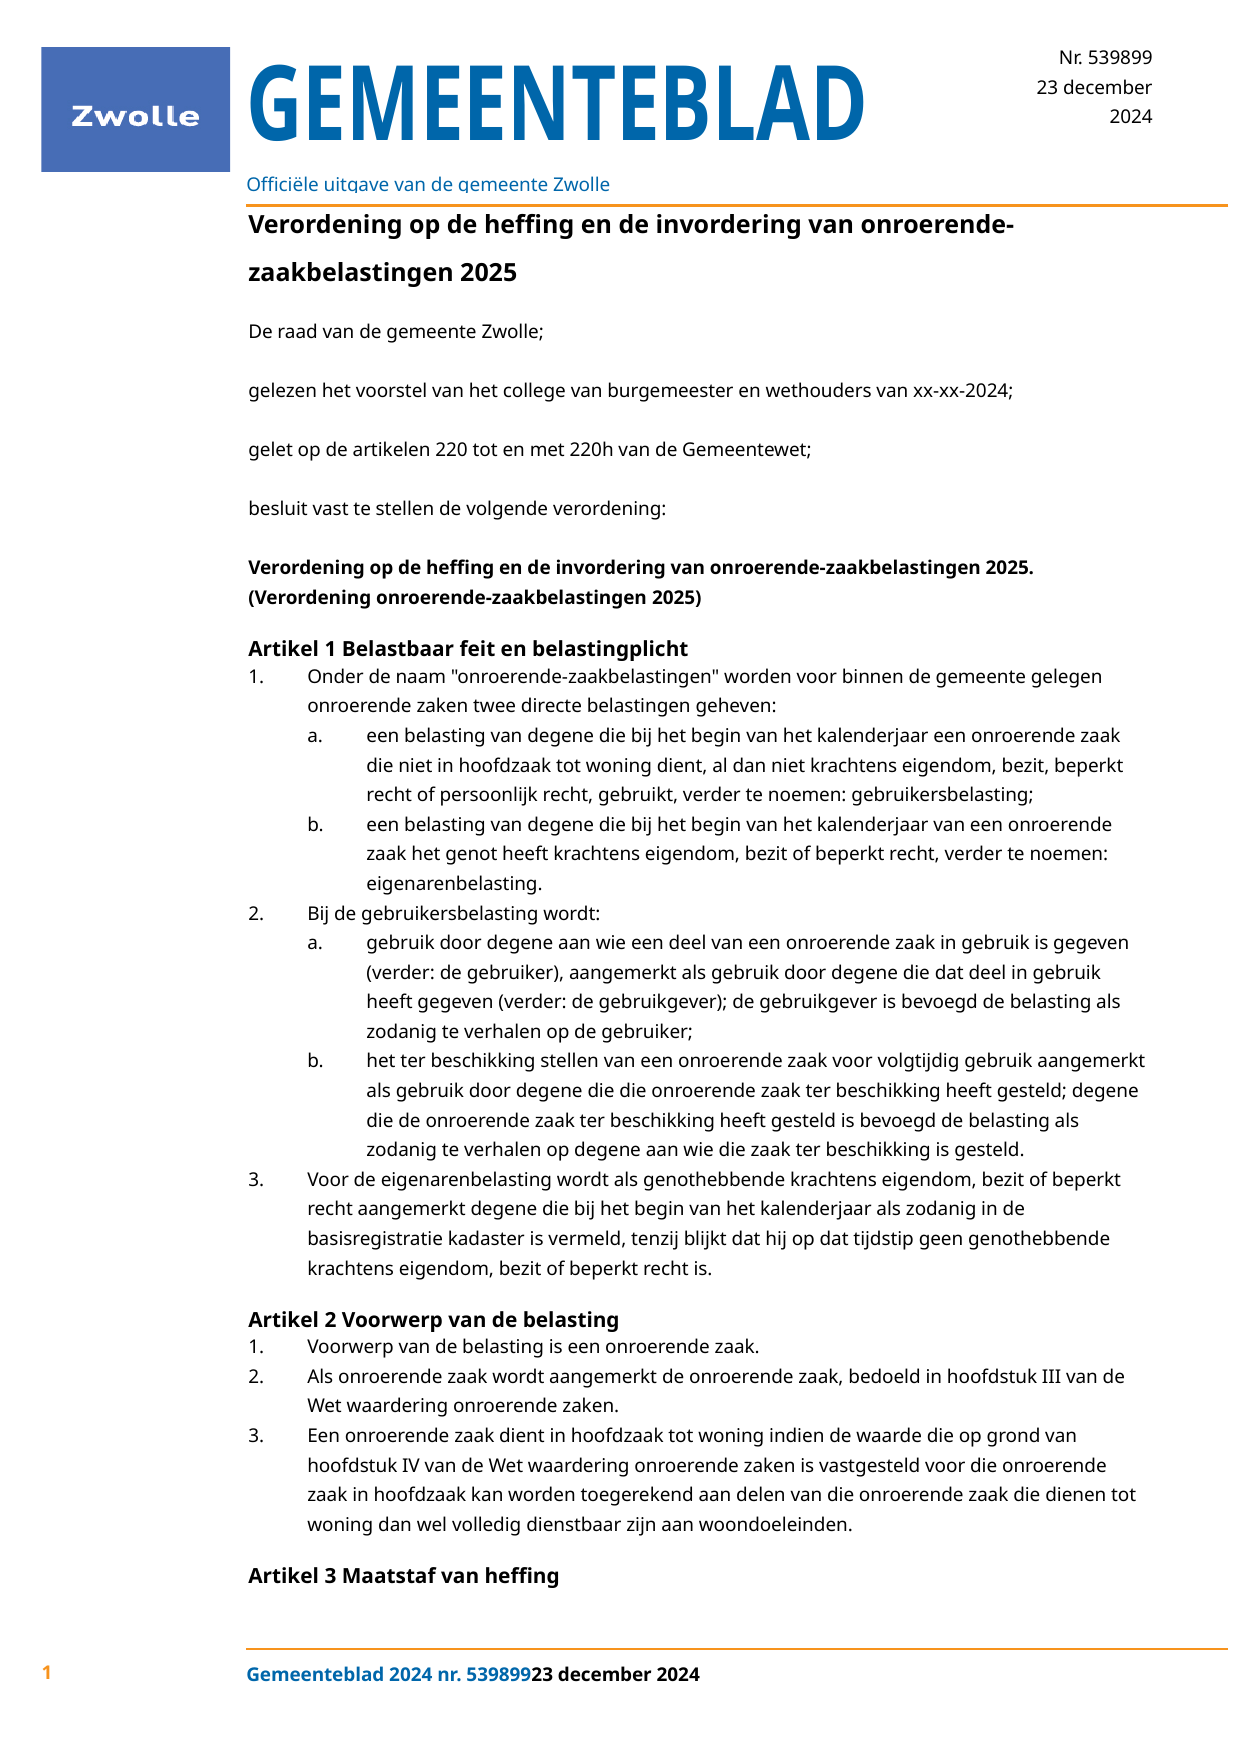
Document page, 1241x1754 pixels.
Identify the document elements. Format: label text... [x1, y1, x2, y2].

list een belasting van degene die bij het begin van het kalenderjaar een onroerende zaak die niet in hoofdzaak tot woning dient, al dan niet krachtens eigendom, bezit, beperkt recht of persoonlijk recht, gebruikt, verder te noemen: gebruikersbelasting; [307, 722, 1152, 807]
list Onder de naam "onroerende-zaakbelastingen" worden voor binnen de gemeente gelegen onroerende zaken twee directe belastingen geheven: [248, 663, 1152, 718]
list gebruik door degene aan wie een deel van een onroerende zaak in gebruik is gegeven (verder: de gebruiker), aangemerkt als gebruik door degene die dat deel in gebruik heeft gegeven (verder: de gebruikgever); de gebruikgever is bevoegd de belasting als zodanig te verhalen op de gebruiker; [307, 929, 1152, 1044]
text Artikel 1 Belastbaar feit en belastingplicht [248, 634, 1152, 663]
list Voorwerp van de belasting is een onroerende zaak. [248, 1333, 1152, 1359]
list Bij de gebruikersbelasting wordt: [248, 900, 1152, 925]
list een belasting van degene die bij het begin van het kalenderjaar van een onroerende zaak het genot heeft krachtens eigendom, bezit of beperkt recht, verder te noemen: eigenarenbelasting. [307, 811, 1152, 896]
text Verordening op de heffing en de invordering van onroerende-zaakbelastingen 2025 [248, 207, 1152, 288]
picture [41, 47, 231, 172]
text (Verordening onroerende-zaakbelastingen 2025) [248, 584, 1152, 610]
text De raad van de gemeente Zwolle; [248, 318, 1152, 344]
list Een onroerende zaak dient in hoofdzaak tot woning indien de waarde die op grond van hoofdstuk IV van de Wet waardering onroerende zaken is vastgesteld voor die onroerende zaak in hoofdzaak kan worden toegerekend aan delen van die onroerende zaak die dienen tot woning dan wel volledig dienstbaar zijn aan woondoeleinden. [248, 1422, 1152, 1537]
text besluit vast te stellen de volgende verordening: [248, 495, 1152, 521]
list het ter beschikking stellen van een onroerende zaak voor volgtijdig gebruik aangemerkt als gebruik door degene die die onroerende zaak ter beschikking heeft gesteld; degene die de onroerende zaak ter beschikking heeft gesteld is bevoegd de belasting als zodanig te verhalen op degene aan wie die zaak ter beschikking is gesteld. [307, 1048, 1152, 1162]
text Verordening op de heffing en de invordering van onroerende-zaakbelastingen 2025. [248, 554, 1152, 580]
list Als onroerende zaak wordt aangemerkt de onroerende zaak, bedoeld in hoofdstuk III van de Wet waardering onroerende zaken. [248, 1363, 1152, 1418]
text gelet op de artikelen 220 tot en met 220h van de Gemeentewet; [248, 436, 1152, 462]
list Voor de eigenarenbelasting wordt als genothebbende krachtens eigendom, bezit of beperkt recht aangemerkt degene die bij het begin van het kalenderjaar als zodanig in de basisregistratie kadaster is vermeld, tenzij blijkt dat hij op dat tijdstip geen genothebbende krachtens eigendom, bezit of beperkt recht is. [248, 1166, 1152, 1280]
text Artikel 3 Maatstaf van heffing [248, 1561, 1152, 1590]
text gelezen het voorstel van het college van burgemeester en wethouders van xx-xx-2024; [248, 377, 1152, 403]
text Artikel 2 Voorwerp van de belasting [248, 1305, 1152, 1333]
